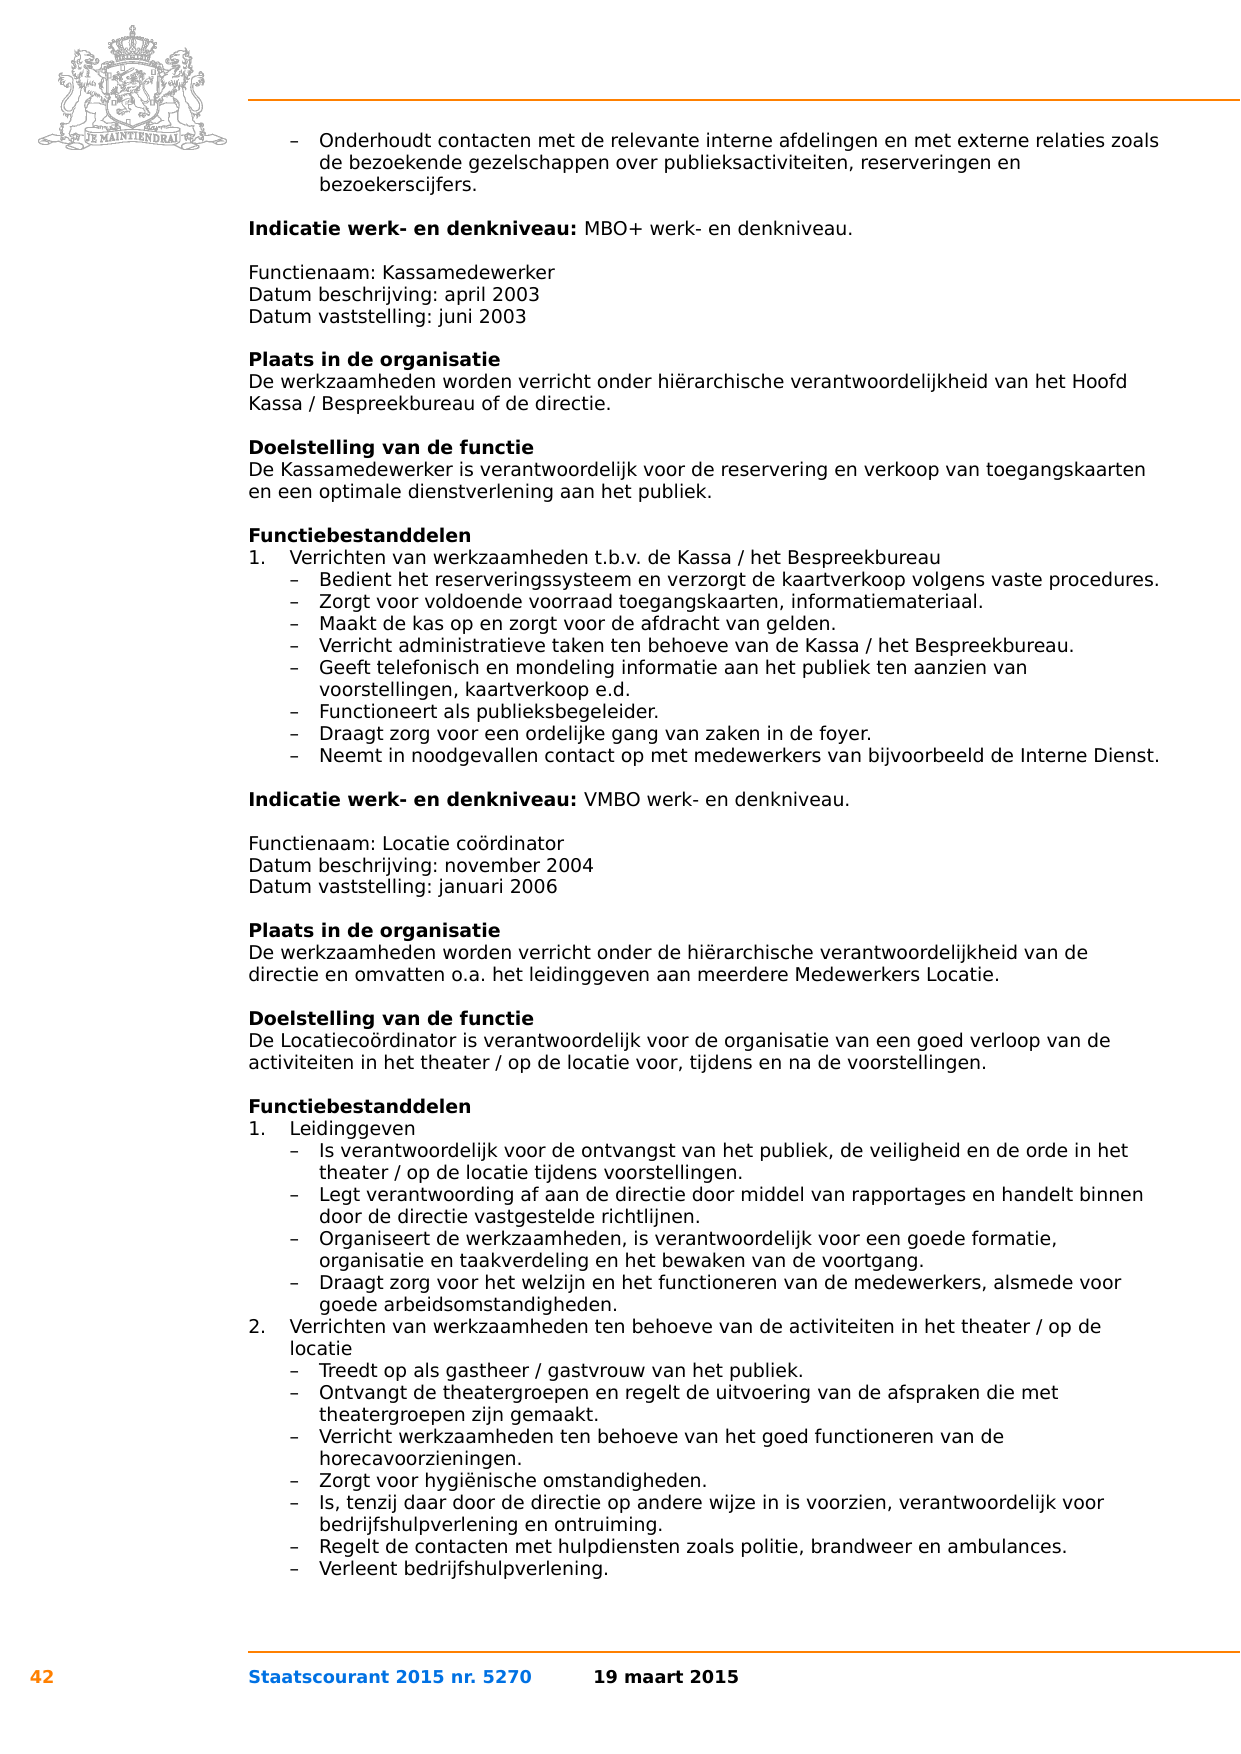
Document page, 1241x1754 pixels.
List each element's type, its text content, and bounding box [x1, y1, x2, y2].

text 2. Verrichten van werkzaamheden ten behoeve van de activiteiten in het theater / op de locatie [248, 1316, 1163, 1360]
text Datum beschrijving: april 2003 [248, 283, 1163, 306]
text – Geeft telefonisch en mondeling informatie aan het publiek ten aanzien van voorstellingen, kaartverkoop e.d. [289, 657, 1163, 701]
text Datum beschrijving: november 2004 [248, 854, 1163, 876]
text Functiebestanddelen [248, 1096, 1163, 1118]
text Indicatie werk- en denkniveau: VMBO werk- en denkniveau. [248, 789, 1163, 811]
text Plaats in de organisatie [248, 349, 1163, 371]
text De werkzaamheden worden verricht onder hiërarchische verantwoordelijkheid van het Hoofd Kassa / Bespreekbureau of de directie. [248, 371, 1163, 415]
text Datum vaststelling: juni 2003 [248, 306, 1163, 327]
text – Treedt op als gastheer / gastvrouw van het publiek. [289, 1360, 1163, 1382]
text – Ontvangt de theatergroepen en regelt de uitvoering van de afspraken die met theatergroepen zijn gemaakt. [289, 1382, 1163, 1426]
text De werkzaamheden worden verricht onder de hiërarchische verantwoordelijkheid van de directie en omvatten o.a. het leidinggeven aan meerdere Medewerkers Locatie. [248, 942, 1163, 986]
text – Zorgt voor voldoende voorraad toegangskaarten, informatiemateriaal. [289, 591, 1163, 613]
text Doelstelling van de functie [248, 437, 1163, 459]
text – Maakt de kas op en zorgt voor de afdracht van gelden. [289, 613, 1163, 635]
text Indicatie werk- en denkniveau: MBO+ werk- en denkniveau. [248, 218, 1163, 240]
text Datum vaststelling: januari 2006 [248, 876, 1163, 898]
text – Neemt in noodgevallen contact op met medewerkers van bijvoorbeeld de Interne Dienst. [289, 745, 1163, 767]
text De Kassamedewerker is verantwoordelijk voor de reservering en verkoop van toegangskaarten en een optimale dienstverlening aan het publiek. [248, 459, 1163, 503]
text – Onderhoudt contacten met de relevante interne afdelingen en met externe relaties zoals de bezoekende gezelschappen over publieksactiviteiten, reserveringen en bezoekerscijfers. [289, 130, 1163, 196]
text 1. Leidinggeven [248, 1118, 1163, 1140]
text – Zorgt voor hygiënische omstandigheden. [289, 1469, 1163, 1492]
text Functiebestanddelen [248, 525, 1163, 547]
text De Locatiecoördinator is verantwoordelijk voor de organisatie van een goed verloop van de activiteiten in het theater / op de locatie voor, tijdens en na de voorstellingen. [248, 1030, 1163, 1074]
text Functienaam: Kassamedewerker [248, 262, 1163, 283]
text Functienaam: Locatie coördinator [248, 832, 1163, 854]
text – Is verantwoordelijk voor de ontvangst van het publiek, de veiligheid en de orde in het theater / op de locatie tijdens voorstellingen. [289, 1140, 1163, 1184]
text Doelstelling van de functie [248, 1008, 1163, 1030]
text – Regelt de contacten met hulpdiensten zoals politie, brandweer en ambulances. [289, 1536, 1163, 1557]
text – Draagt zorg voor een ordelijke gang van zaken in de foyer. [289, 723, 1163, 745]
text – Legt verantwoording af aan de directie door middel van rapportages en handelt binnen door de directie vastgestelde richtlijnen. [289, 1184, 1163, 1228]
text Plaats in de organisatie [248, 920, 1163, 942]
text – Bedient het reserveringssysteem en verzorgt de kaartverkoop volgens vaste procedures. [289, 569, 1163, 591]
text – Verricht administratieve taken ten behoeve van de Kassa / het Bespreekbureau. [289, 635, 1163, 657]
text 1. Verrichten van werkzaamheden t.b.v. de Kassa / het Bespreekbureau [248, 547, 1163, 569]
text – Draagt zorg voor het welzijn en het functioneren van de medewerkers, alsmede voor goede arbeidsomstandigheden. [289, 1272, 1163, 1316]
text – Verleent bedrijfshulpverlening. [289, 1557, 1163, 1579]
text – Is, tenzij daar door de directie op andere wijze in is voorzien, verantwoordelijk voor bedrijfshulpverlening en ontruiming. [289, 1492, 1163, 1536]
text – Verricht werkzaamheden ten behoeve van het goed functioneren van de horecavoorzieningen. [289, 1426, 1163, 1469]
picture [38, 25, 227, 150]
text – Organiseert de werkzaamheden, is verantwoordelijk voor een goede formatie, organisatie en taakverdeling en het bewaken van de voortgang. [289, 1228, 1163, 1272]
text – Functioneert als publieksbegeleider. [289, 701, 1163, 723]
